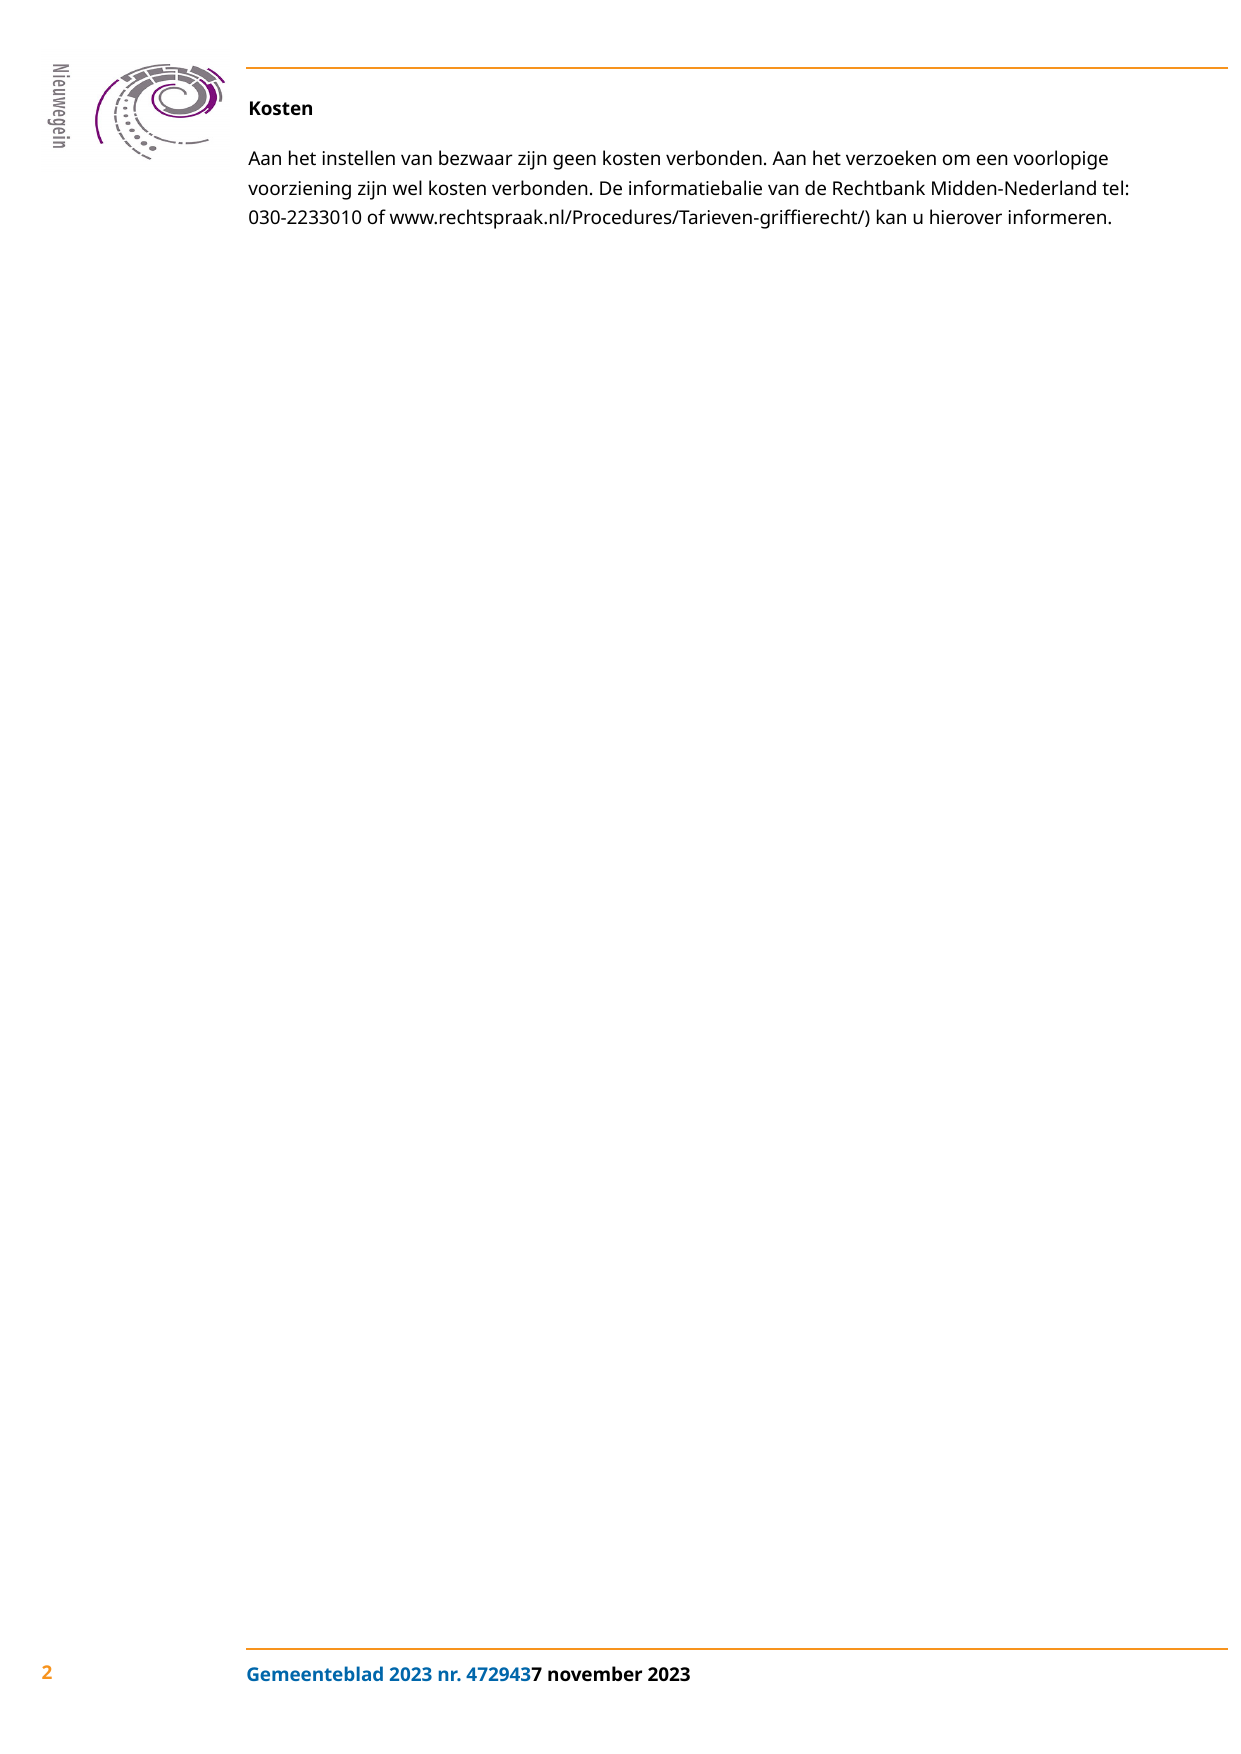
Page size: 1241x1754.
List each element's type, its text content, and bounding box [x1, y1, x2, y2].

text Aan het instellen van bezwaar zijn geen kosten verbonden. Aan het verzoeken om een voorlopige voorziening zijn wel kosten verbonden. De informatiebalie van de Rechtbank Midden-Nederland tel: 030-2233010 of www.rechtspraak.nl/Procedures/Tarieven-griffierecht/) kan u hierover informeren. [248, 145, 1152, 230]
text Kosten [248, 95, 1152, 121]
picture [41, 47, 231, 172]
